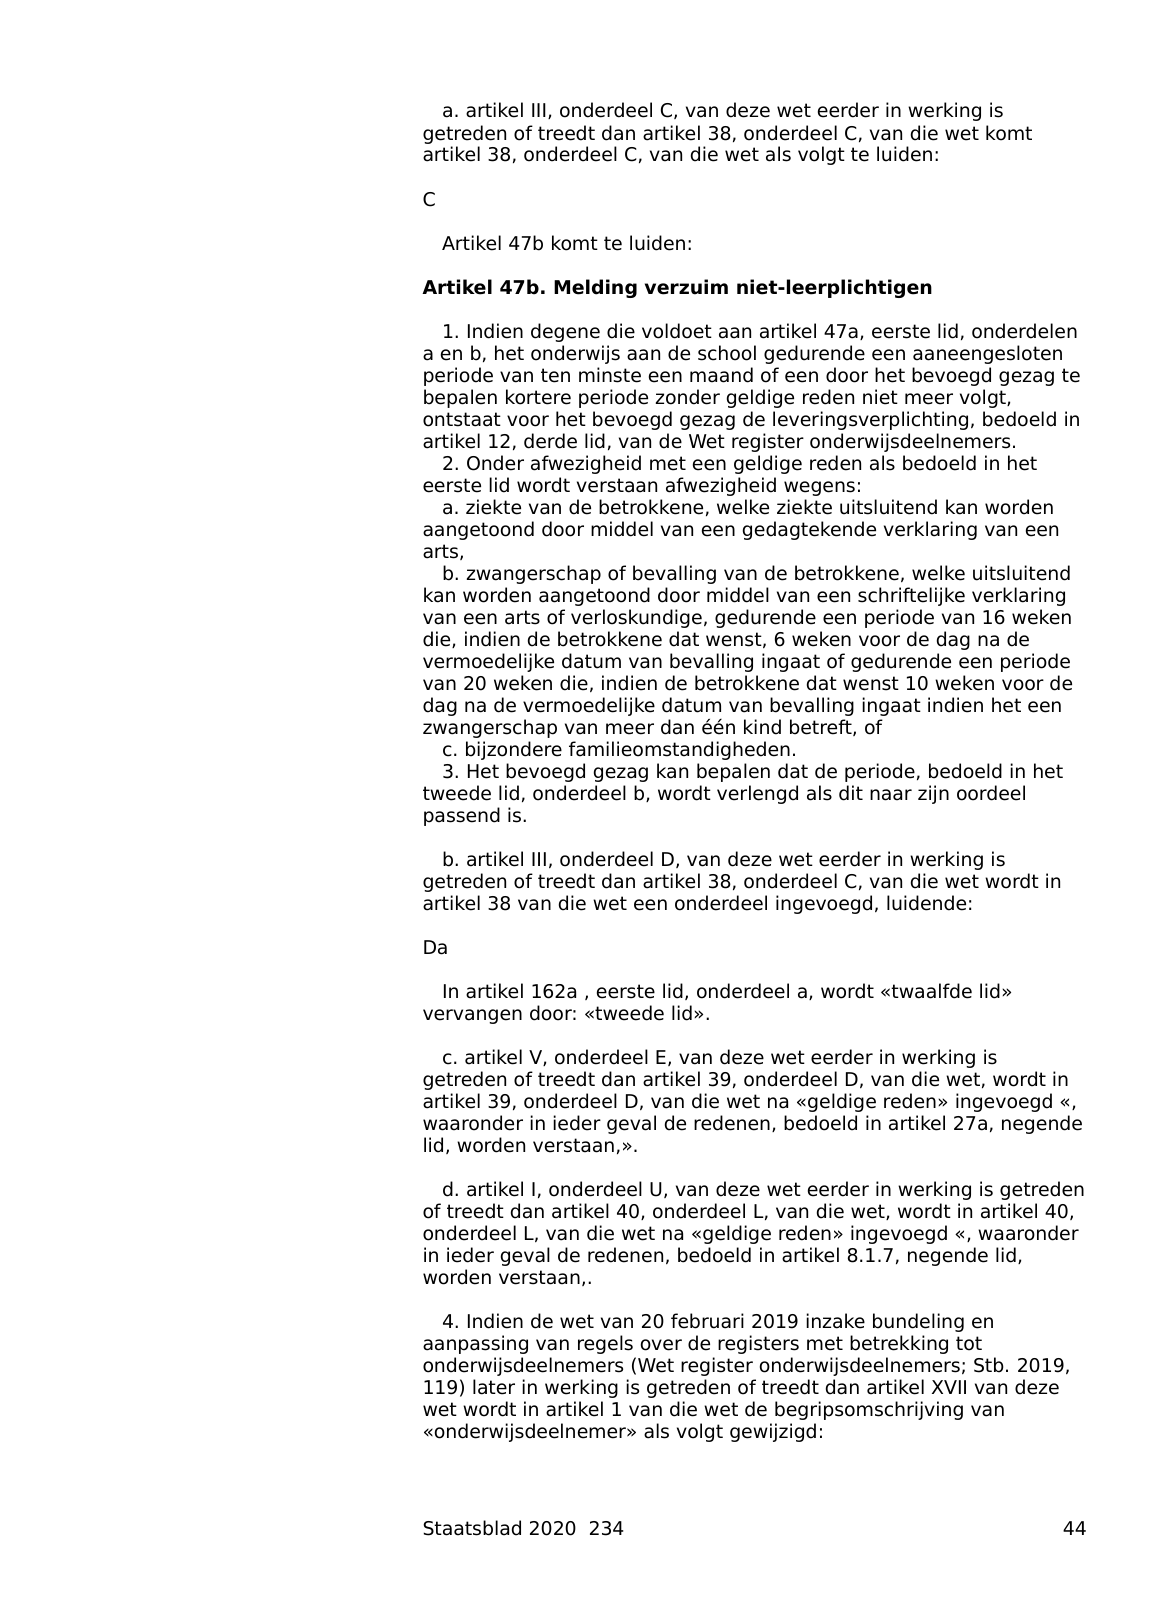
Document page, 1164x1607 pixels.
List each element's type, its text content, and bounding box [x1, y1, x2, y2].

text 1. Indien degene die voldoet aan artikel 47a, eerste lid, onderdelen a en b, het onderwijs aan de school gedurende een aaneengesloten periode van ten minste een maand of een door het bevoegd gezag te bepalen kortere periode zonder geldige reden niet meer volgt, ontstaat voor het bevoegd gezag de leveringsverplichting, bedoeld in artikel 12, derde lid, van de Wet register onderwijsdeelnemers. [422, 321, 1087, 453]
text Da [422, 937, 1087, 959]
text 3. Het bevoegd gezag kan bepalen dat de periode, bedoeld in het tweede lid, onderdeel b, wordt verlengd als dit naar zijn oordeel passend is. [422, 761, 1087, 827]
text In artikel 162a , eerste lid, onderdeel a, wordt «twaalfde lid» vervangen door: «tweede lid». [422, 981, 1087, 1025]
text a. artikel III, onderdeel C, van deze wet eerder in werking is getreden of treedt dan artikel 38, onderdeel C, van die wet komt artikel 38, onderdeel C, van die wet als volgt te luiden: [422, 100, 1087, 166]
text a. ziekte van de betrokkene, welke ziekte uitsluitend kan worden aangetoond door middel van een gedagtekende verklaring van een arts, [422, 497, 1087, 563]
text Artikel 47b komt te luiden: [422, 233, 1087, 255]
text b. artikel III, onderdeel D, van deze wet eerder in werking is getreden of treedt dan artikel 38, onderdeel C, van die wet wordt in artikel 38 van die wet een onderdeel ingevoegd, luidende: [422, 849, 1087, 915]
text b. zwangerschap of bevalling van de betrokkene, welke uitsluitend kan worden aangetoond door middel van een schriftelijke verklaring van een arts of verloskundige, gedurende een periode van 16 weken die, indien de betrokkene dat wenst, 6 weken voor de dag na de vermoedelijke datum van bevalling ingaat of gedurende een periode van 20 weken die, indien de betrokkene dat wenst 10 weken voor de dag na de vermoedelijke datum van bevalling ingaat indien het een zwangerschap van meer dan één kind betreft, of [422, 563, 1087, 739]
text c. bijzondere familieomstandigheden. [422, 739, 1087, 761]
text 2. Onder afwezigheid met een geldige reden als bedoeld in het eerste lid wordt verstaan afwezigheid wegens: [422, 453, 1087, 497]
text c. artikel V, onderdeel E, van deze wet eerder in werking is getreden of treedt dan artikel 39, onderdeel D, van die wet, wordt in artikel 39, onderdeel D, van die wet na «geldige reden» ingevoegd «, waaronder in ieder geval de redenen, bedoeld in artikel 27a, negende lid, worden verstaan,». [422, 1047, 1087, 1157]
text 4. Indien de wet van 20 februari 2019 inzake bundeling en aanpassing van regels over de registers met betrekking tot onderwijsdeelnemers (Wet register onderwijsdeelnemers; Stb. 2019, 119) later in werking is getreden of treedt dan artikel XVII van deze wet wordt in artikel 1 van die wet de begripsomschrijving van «onderwijsdeelnemer» als volgt gewijzigd: [422, 1311, 1087, 1443]
subtitle Artikel 47b. Melding verzuim niet-leerplichtigen [422, 277, 1087, 299]
text d. artikel I, onderdeel U, van deze wet eerder in werking is getreden of treedt dan artikel 40, onderdeel L, van die wet, wordt in artikel 40, onderdeel L, van die wet na «geldige reden» ingevoegd «, waaronder in ieder geval de redenen, bedoeld in artikel 8.1.7, negende lid, worden verstaan,. [422, 1179, 1087, 1289]
text C [422, 188, 1087, 211]
